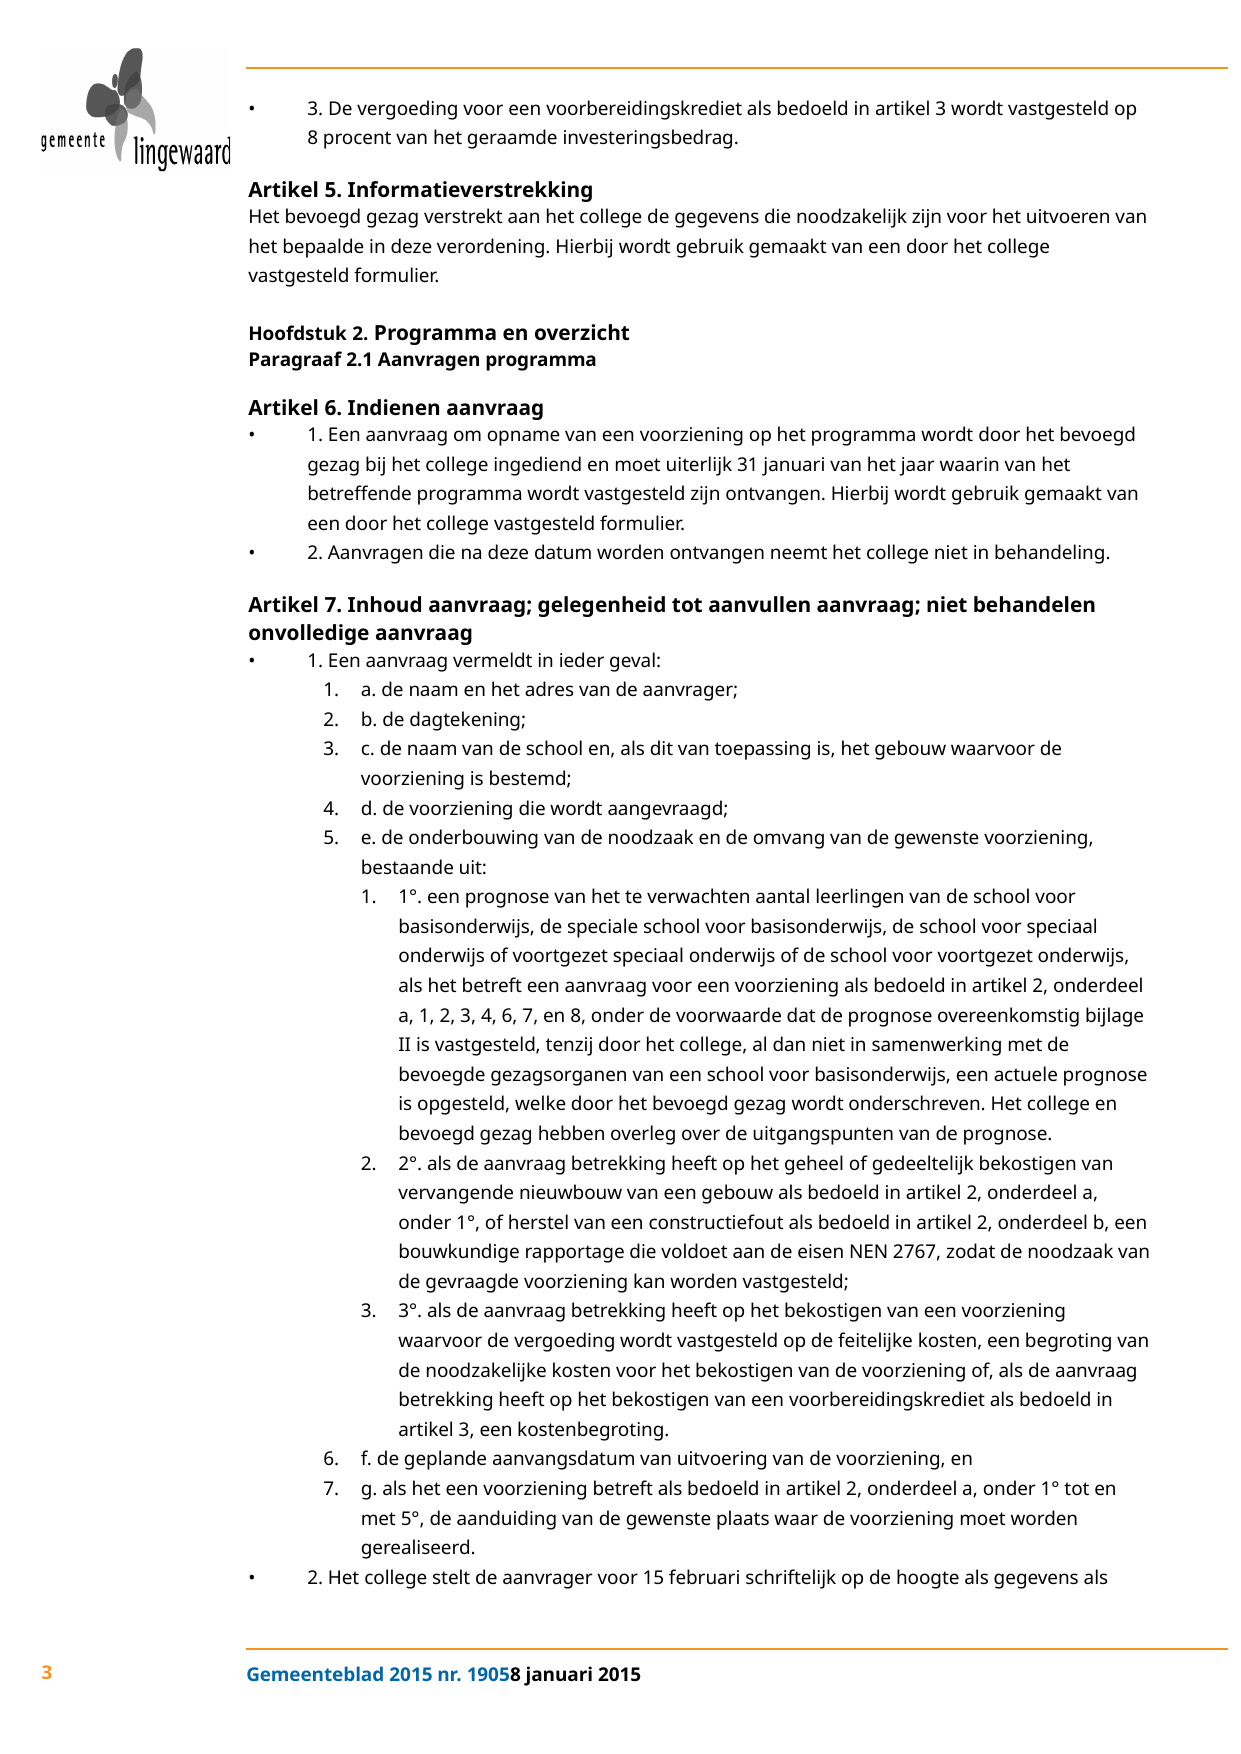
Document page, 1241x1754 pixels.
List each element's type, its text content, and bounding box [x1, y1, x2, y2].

list 1. Een aanvraag vermeldt in ieder geval: [248, 647, 1152, 672]
text Paragraaf 2.1 Aanvragen programma [248, 346, 1152, 372]
text Artikel 6. Indienen aanvraag [248, 393, 1152, 421]
list e. de onderbouwing van de noodzaak en de omvang van de gewenste voorziening, bestaande uit: [323, 824, 1152, 879]
text Artikel 7. Inhoud aanvraag; gelegenheid tot aanvullen aanvraag; niet behandelen onvolledige aanvraag [248, 590, 1152, 647]
list 2. Aanvragen die na deze datum worden ontvangen neemt het college niet in behandeling. [248, 539, 1152, 565]
list 2. Het college stelt de aanvrager voor 15 februari schriftelijk op de hoogte als gegevens als [248, 1564, 1152, 1589]
picture [41, 47, 231, 172]
list 1. Een aanvraag om opname van een voorziening op het programma wordt door het bevoegd gezag bij het college ingediend en moet uiterlijk 31 januari van het jaar waarin van het betreffende programma wordt vastgesteld zijn ontvangen. Hierbij wordt gebruik gemaakt van een door het college vastgesteld formulier. [248, 421, 1152, 536]
text Hoofdstuk 2. Programma en overzicht [248, 318, 1152, 346]
text Het bevoegd gezag verstrekt aan het college de gegevens die noodzakelijk zijn voor het uitvoeren van het bepaalde in deze verordening. Hierbij wordt gebruik gemaakt van een door het college vastgesteld formulier. [248, 203, 1152, 288]
list c. de naam van de school en, als dit van toepassing is, het gebouw waarvoor de voorziening is bestemd; [323, 736, 1152, 791]
list b. de dagtekening; [323, 706, 1152, 732]
list 1°. een prognose van het te verwachten aantal leerlingen van de school voor basisonderwijs, de speciale school voor basisonderwijs, de school voor speciaal onderwijs of voortgezet speciaal onderwijs of de school voor voortgezet onderwijs, als het betreft een aanvraag voor een voorziening als bedoeld in artikel 2, onderdeel a, 1, 2, 3, 4, 6, 7, en 8, onder de voorwaarde dat de prognose overeenkomstig bijlage II is vastgesteld, tenzij door het college, al dan niet in samenwerking met de bevoegde gezagsorganen van een school voor basisonderwijs, een actuele prognose is opgesteld, welke door het bevoegd gezag wordt onderschreven. Het college en bevoegd gezag hebben overleg over de uitgangspunten van de prognose. [361, 883, 1152, 1146]
list 3°. als de aanvraag betrekking heeft op het bekostigen van een voorziening waarvoor de vergoeding wordt vastgesteld op de feitelijke kosten, een begroting van de noodzakelijke kosten voor het bekostigen van de voorziening of, als de aanvraag betrekking heeft op het bekostigen van een voorbereidingskrediet als bedoeld in artikel 3, een kostenbegroting. [361, 1298, 1152, 1442]
list d. de voorziening die wordt aangevraagd; [323, 795, 1152, 820]
list 2°. als de aanvraag betrekking heeft op het geheel of gedeeltelijk bekostigen van vervangende nieuwbouw van een gebouw als bedoeld in artikel 2, onderdeel a, onder 1°, of herstel van een constructiefout als bedoeld in artikel 2, onderdeel b, een bouwkundige rapportage die voldoet aan de eisen NEN 2767, zodat de noodzaak van de gevraagde voorziening kan worden vastgesteld; [361, 1150, 1152, 1294]
list a. de naam en het adres van de aanvrager; [323, 676, 1152, 702]
list f. de geplande aanvangsdatum van uitvoering van de voorziening, en [323, 1446, 1152, 1471]
list g. als het een voorziening betreft als bedoeld in artikel 2, onderdeel a, onder 1° tot en met 5°, de aanduiding van de gewenste plaats waar de voorziening moet worden gerealiseerd. [323, 1475, 1152, 1560]
list 3. De vergoeding voor een voorbereidingskrediet als bedoeld in artikel 3 wordt vastgesteld op 8 procent van het geraamde investeringsbedrag. [248, 95, 1152, 150]
text Artikel 5. Informatieverstrekking [248, 175, 1152, 203]
